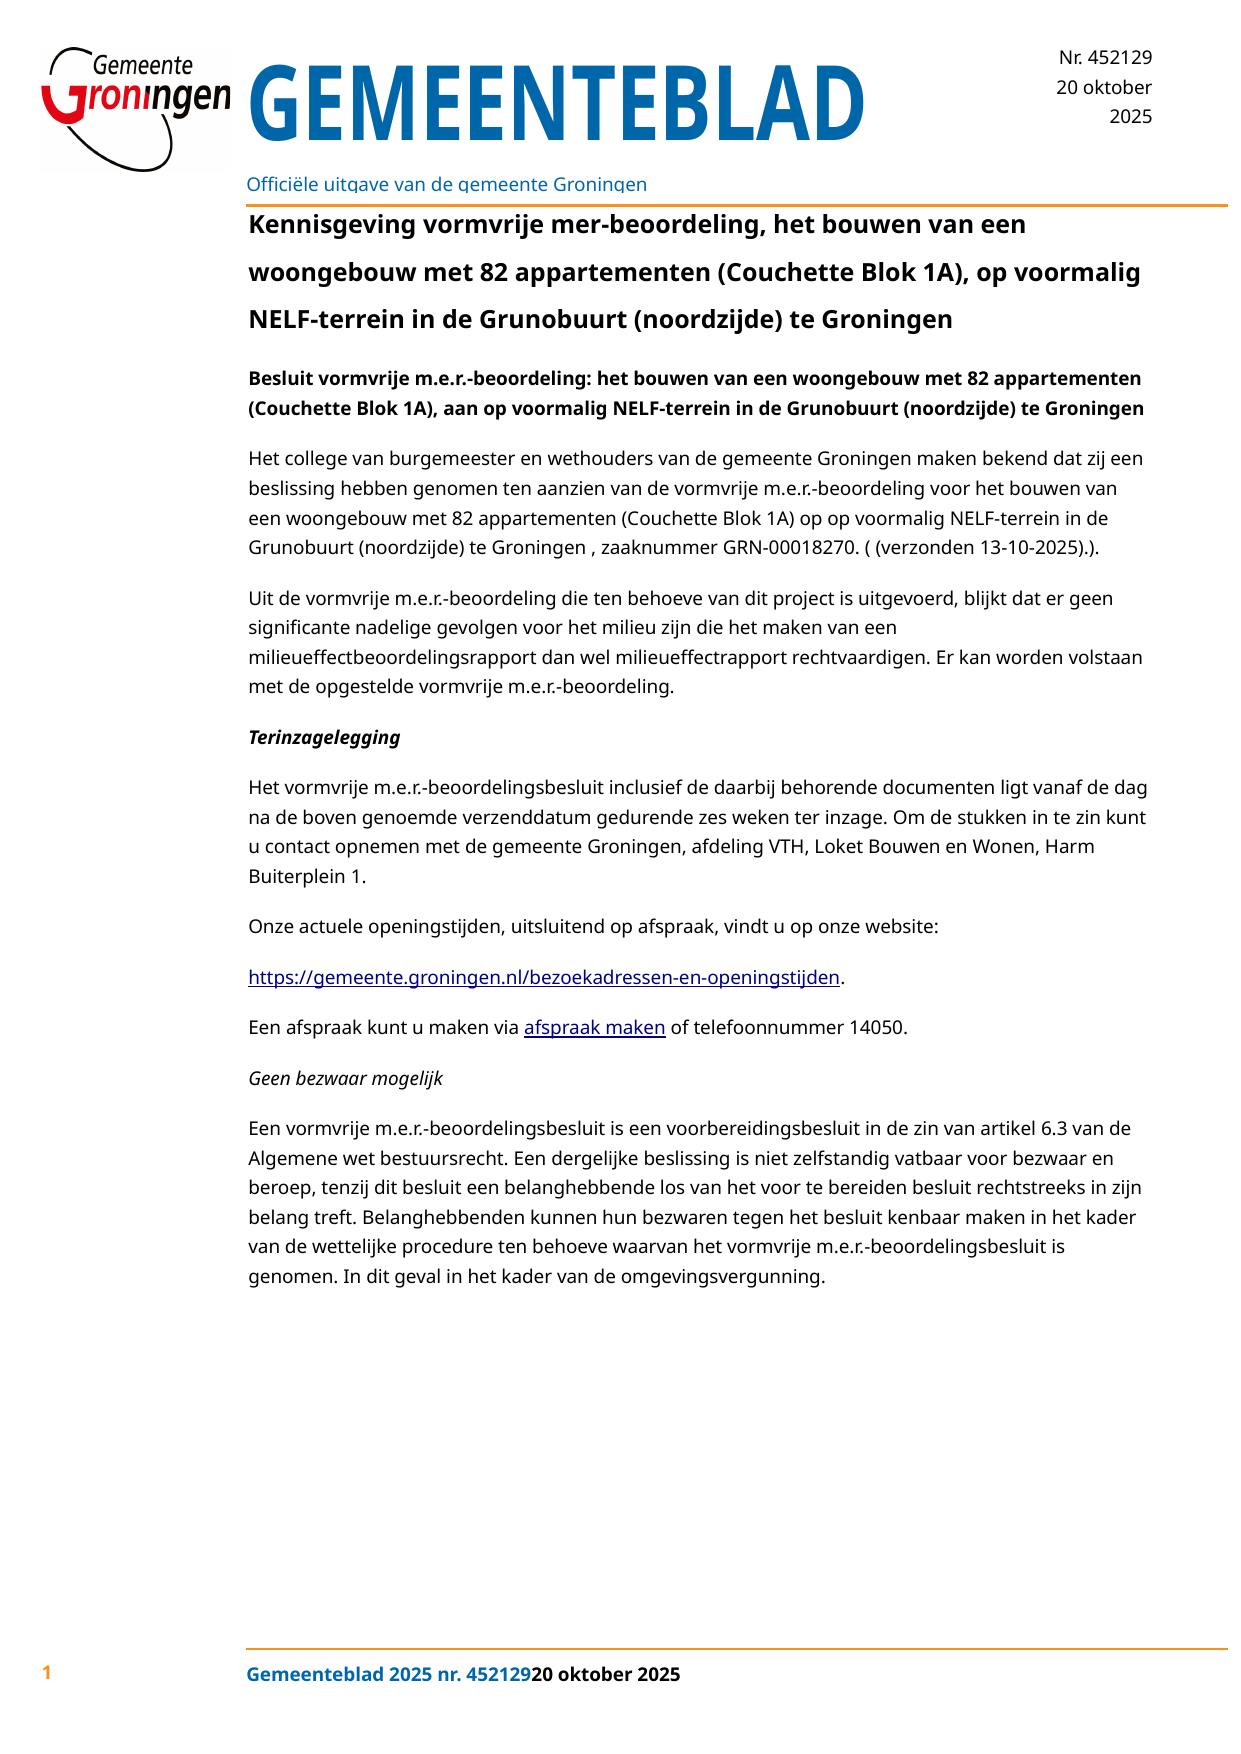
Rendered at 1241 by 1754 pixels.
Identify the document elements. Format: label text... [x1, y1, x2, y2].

text Een vormvrije m.e.r.-beoordelingsbesluit is een voorbereidingsbesluit in de zin van artikel 6.3 van de Algemene wet bestuursrecht. Een dergelijke beslissing is niet zelfstandig vatbaar voor bezwaar en beroep, tenzij dit besluit een belanghebbende los van het voor te bereiden besluit rechtstreeks in zijn belang treft. Belanghebbenden kunnen hun bezwaren tegen het besluit kenbaar maken in het kader van de wettelijke procedure ten behoeve waarvan het vormvrije m.e.r.-beoordelingsbesluit is genomen. In dit geval in het kader van de omgevingsvergunning. [248, 1115, 1152, 1289]
text https://gemeente.groningen.nl/bezoekadressen-en-openingstijden. [248, 964, 1152, 989]
text Onze actuele openingstijden, uitsluitend op afspraak, vindt u op onze website: [248, 913, 1152, 939]
text Een afspraak kunt u maken via afspraak maken of telefoonnummer 14050. [248, 1014, 1152, 1040]
text Besluit vormvrije m.e.r.-beoordeling: het bouwen van een woongebouw met 82 appartementen (Couchette Blok 1A), aan op voormalig NELF-terrein in de Grunobuurt (noordzijde) te Groningen [248, 366, 1152, 421]
text Kennisgeving vormvrije mer-beoordeling, het bouwen van een woongebouw met 82 appartementen (Couchette Blok 1A), op voormalig NELF-terrein in de Grunobuurt (noordzijde) te Groningen [248, 207, 1152, 336]
text Het vormvrije m.e.r.-beoordelingsbesluit inclusief de daarbij behorende documenten ligt vanaf de dag na de boven genoemde verzenddatum gedurende zes weken ter inzage. Om de stukken in te zin kunt u contact opnemen met de gemeente Groningen, afdeling VTH, Loket Bouwen en Wonen, Harm Buiterplein 1. [248, 774, 1152, 889]
picture [41, 47, 231, 172]
text Terinzagelegging [248, 724, 1152, 749]
text Geen bezwaar mogelijk [248, 1065, 1152, 1090]
text Uit de vormvrije m.e.r.-beoordeling die ten behoeve van dit project is uitgevoerd, blijkt dat er geen significante nadelige gevolgen voor het milieu zijn die het maken van een milieueffectbeoordelingsrapport dan wel milieueffectrapport rechtvaardigen. Er kan worden volstaan met de opgestelde vormvrije m.e.r.-beoordeling. [248, 585, 1152, 699]
text Het college van burgemeester en wethouders van de gemeente Groningen maken bekend dat zij een beslissing hebben genomen ten aanzien van de vormvrije m.e.r.-beoordeling voor het bouwen van een woongebouw met 82 appartementen (Couchette Blok 1A) op op voormalig NELF-terrein in de Grunobuurt (noordzijde) te Groningen , zaaknummer GRN-00018270. ( (verzonden 13-10-2025).). [248, 446, 1152, 560]
